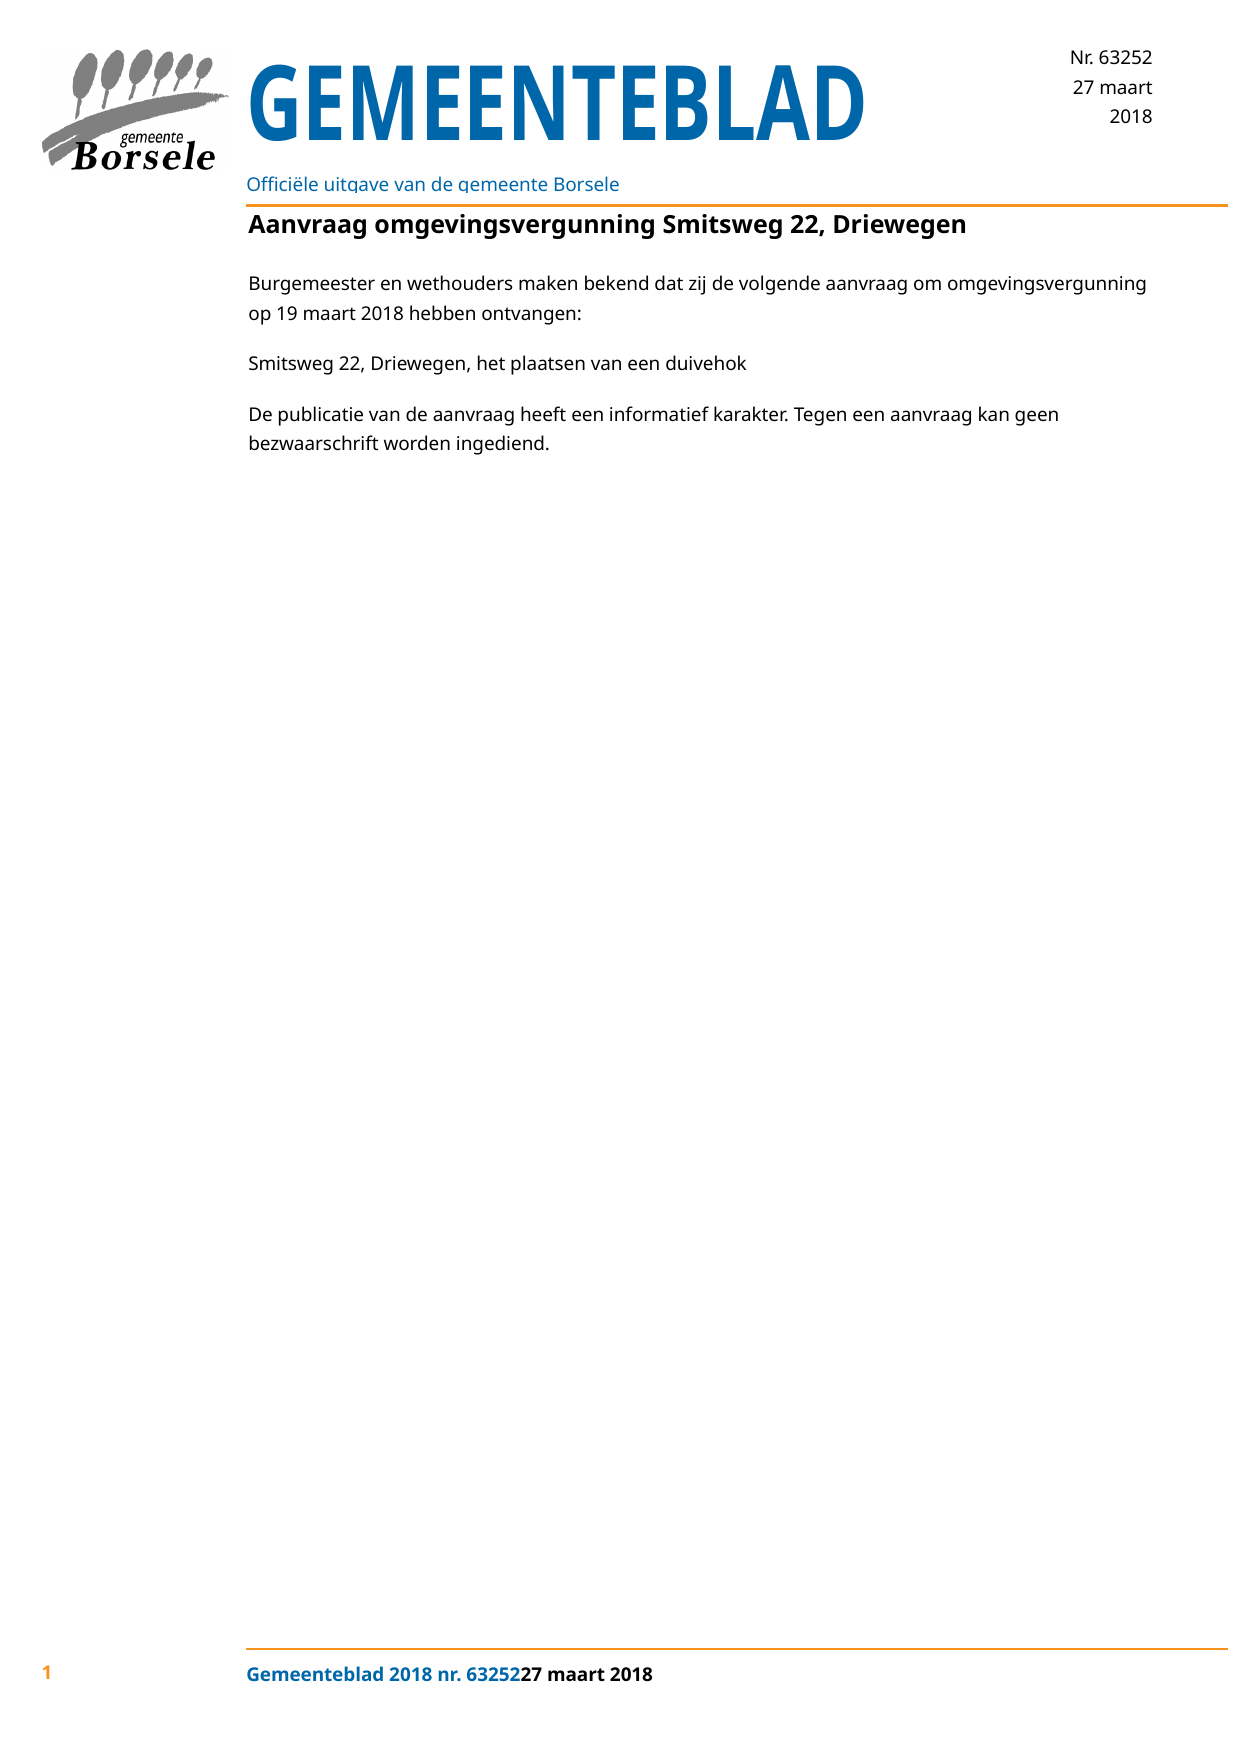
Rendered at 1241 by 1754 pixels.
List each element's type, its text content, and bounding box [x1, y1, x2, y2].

text Aanvraag omgevingsvergunning Smitsweg 22, Driewegen [248, 207, 1152, 241]
picture [41, 47, 231, 172]
text De publicatie van de aanvraag heeft een informatief karakter. Tegen een aanvraag kan geen bezwaarschrift worden ingediend. [248, 401, 1152, 456]
text Smitsweg 22, Driewegen, het plaatsen van een duivehok [248, 350, 1152, 376]
text Burgemeester en wethouders maken bekend dat zij de volgende aanvraag om omgevingsvergunning op 19 maart 2018 hebben ontvangen: [248, 270, 1152, 326]
